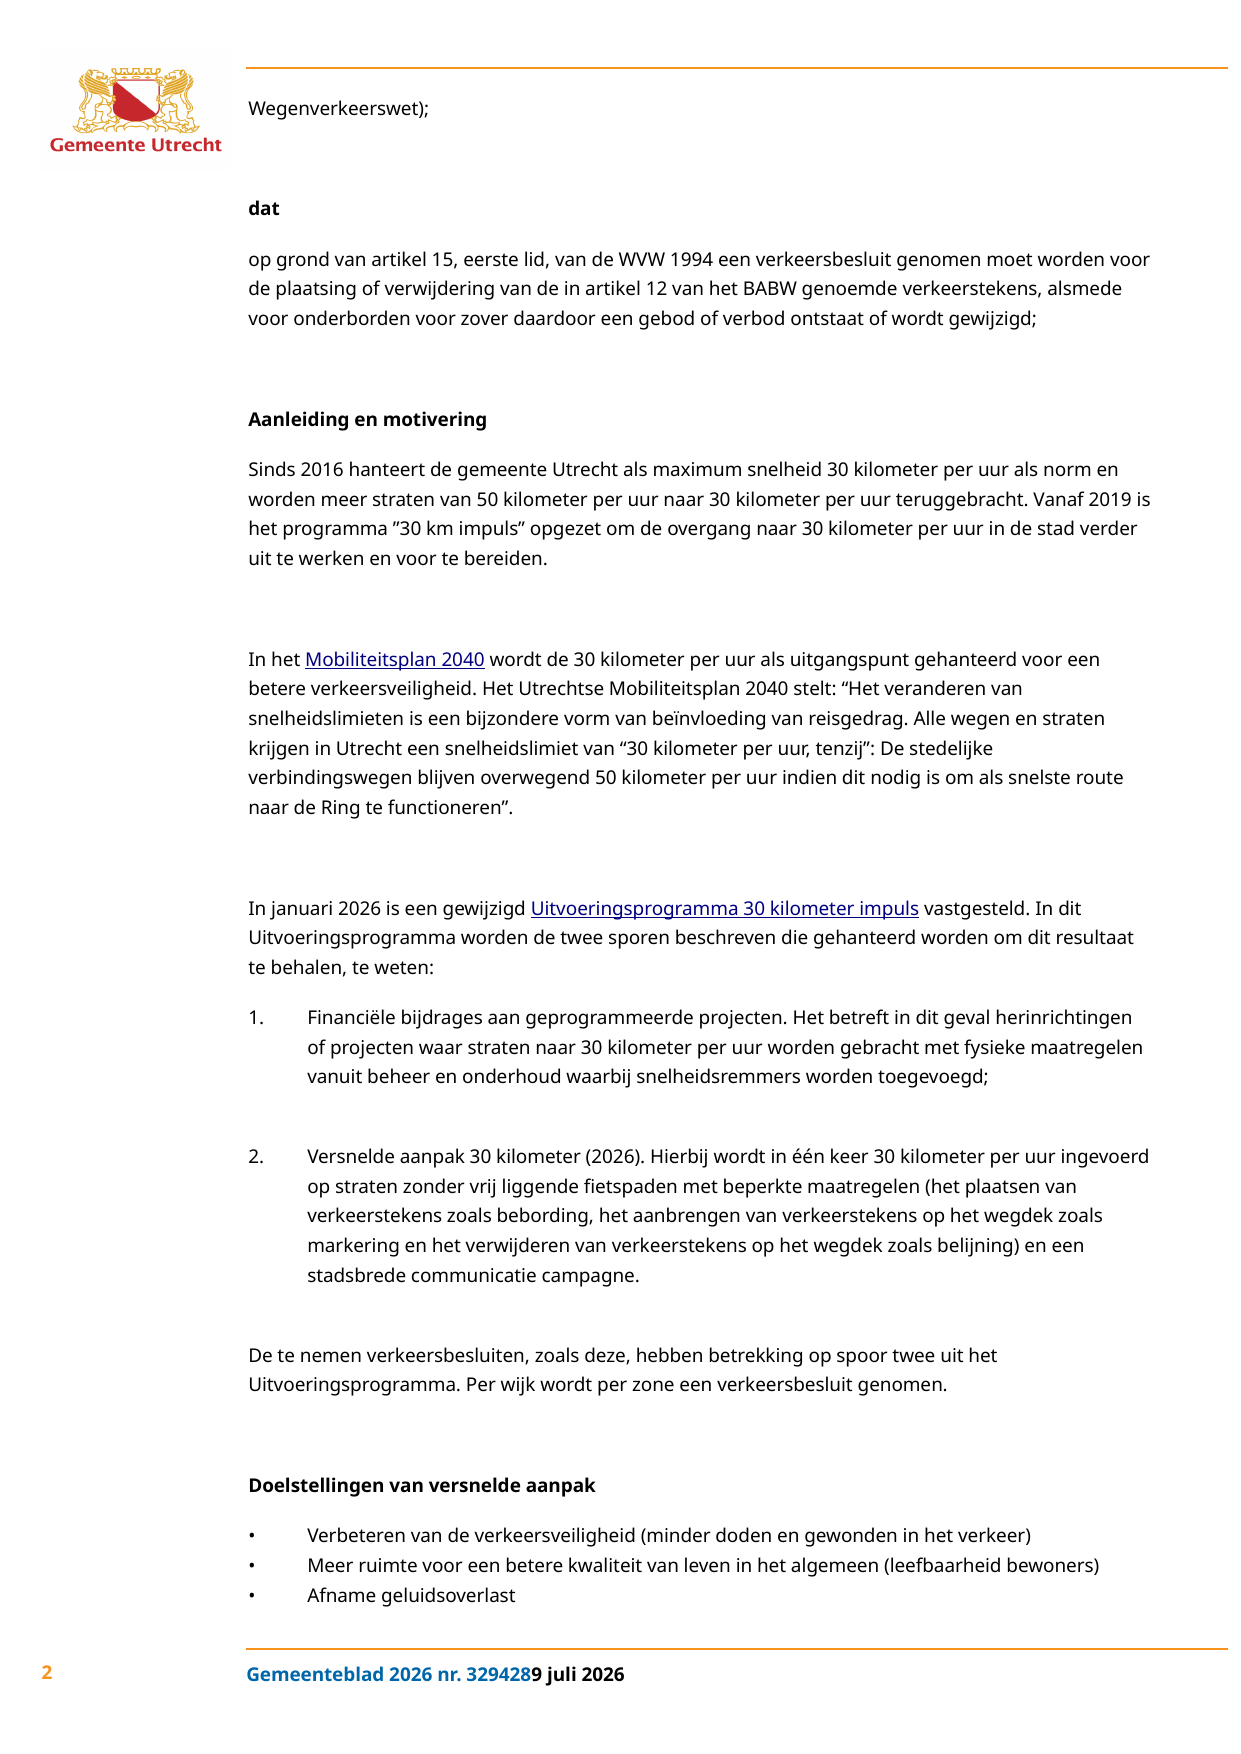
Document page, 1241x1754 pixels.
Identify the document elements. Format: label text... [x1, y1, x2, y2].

text op grond van artikel 15, eerste lid, van de WVW 1994 een verkeersbesluit genomen moet worden voor de plaatsing of verwijdering van de in artikel 12 van het BABW genoemde verkeerstekens, alsmede voor onderborden voor zover daardoor een gebod of verbod ontstaat of wordt gewijzigd; [248, 246, 1152, 331]
list Afname geluidsoverlast [248, 1582, 1152, 1608]
text De te nemen verkeersbesluiten, zoals deze, hebben betrekking op spoor twee uit het Uitvoeringsprogramma. Per wijk wordt per zone een verkeersbesluit genomen. [248, 1342, 1152, 1397]
text Sinds 2016 hanteert de gemeente Utrecht als maximum snelheid 30 kilometer per uur als norm en worden meer straten van 50 kilometer per uur naar 30 kilometer per uur teruggebracht. Vanaf 2019 is het programma ”30 km impuls” opgezet om de overgang naar 30 kilometer per uur in de stad verder uit te werken en voor te bereiden. [248, 456, 1152, 571]
text Aanleiding en motivering [248, 406, 1152, 432]
list Versnelde aanpak 30 kilometer (2026). Hierbij wordt in één keer 30 kilometer per uur ingevoerd op straten zonder vrij liggende fietspaden met beperkte maatregelen (het plaatsen van verkeerstekens zoals bebording, het aanbrengen van verkeerstekens op het wegdek zoals markering en het verwijderen van verkeerstekens op het wegdek zoals belijning) en een stadsbrede communicatie campagne. [248, 1143, 1152, 1288]
text Doelstellingen van versnelde aanpak [248, 1472, 1152, 1498]
list Meer ruimte voor een betere kwaliteit van leven in het algemeen (leefbaarheid bewoners) [248, 1552, 1152, 1578]
picture [41, 47, 231, 172]
text In het Mobiliteitsplan 2040 wordt de 30 kilometer per uur als uitgangspunt gehanteerd voor een betere verkeersveiligheid. Het Utrechtse Mobiliteitsplan 2040 stelt: “Het veranderen van snelheidslimieten is een bijzondere vorm van beïnvloeding van reisgedrag. Alle wegen en straten krijgen in Utrecht een snelheidslimiet van “30 kilometer per uur, tenzij”: De stedelijke verbindingswegen blijven overwegend 50 kilometer per uur indien dit nodig is om als snelste route naar de Ring te functioneren”. [248, 646, 1152, 820]
list Financiële bijdrages aan geprogrammeerde projecten. Het betreft in dit geval herinrichtingen of projecten waar straten naar 30 kilometer per uur worden gebracht met fysieke maatregelen vanuit beheer en onderhoud waarbij snelheidsremmers worden toegevoegd; [248, 1004, 1152, 1089]
list Verbeteren van de verkeersveiligheid (minder doden en gewonden in het verkeer) [248, 1523, 1152, 1548]
text dat [248, 196, 1152, 221]
text Wegenverkeerswet); [248, 95, 1152, 121]
text In januari 2026 is een gewijzigd Uitvoeringsprogramma 30 kilometer impuls vastgesteld. In dit Uitvoeringsprogramma worden de twee sporen beschreven die gehanteerd worden om dit resultaat te behalen, te weten: [248, 895, 1152, 980]
